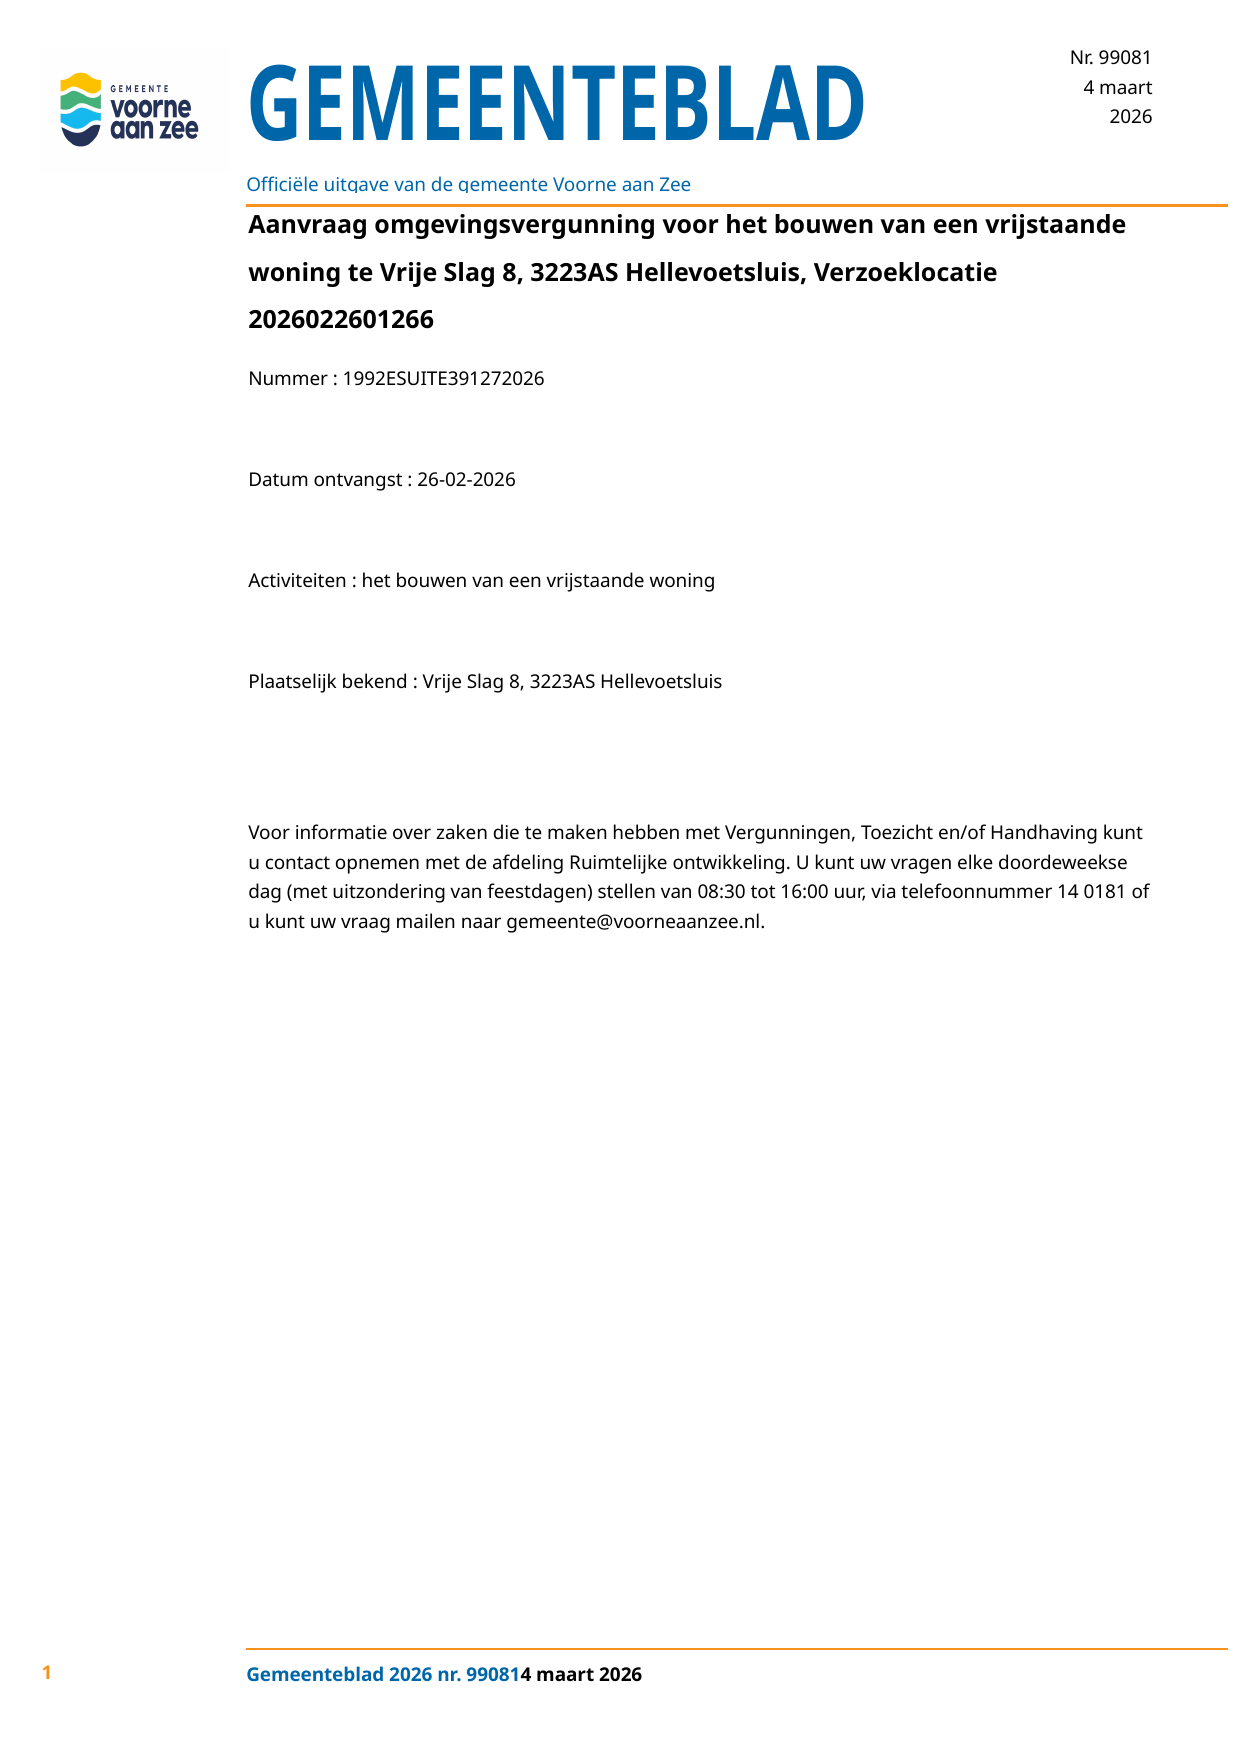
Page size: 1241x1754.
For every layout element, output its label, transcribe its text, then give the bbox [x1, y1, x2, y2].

text Datum ontvangst : 26-02-2026 [248, 466, 1152, 492]
picture [41, 47, 231, 172]
text Activiteiten : het bouwen van een vrijstaande woning [248, 567, 1152, 593]
text Aanvraag omgevingsvergunning voor het bouwen van een vrijstaande woning te Vrije Slag 8, 3223AS Hellevoetsluis, Verzoeklocatie 2026022601266 [248, 207, 1152, 336]
text Voor informatie over zaken die te maken hebben met Vergunningen, Toezicht en/of Handhaving kunt u contact opnemen met de afdeling Ruimtelijke ontwikkeling. U kunt uw vragen elke doordeweekse dag (met uitzondering van feestdagen) stellen van 08:30 tot 16:00 uur, via telefoonnummer 14 0181 of u kunt uw vraag mailen naar gemeente@voorneaanzee.nl. [248, 819, 1152, 934]
text Plaatselijk bekend : Vrije Slag 8, 3223AS Hellevoetsluis [248, 668, 1152, 694]
text Nummer : 1992ESUITE391272026 [248, 366, 1152, 391]
